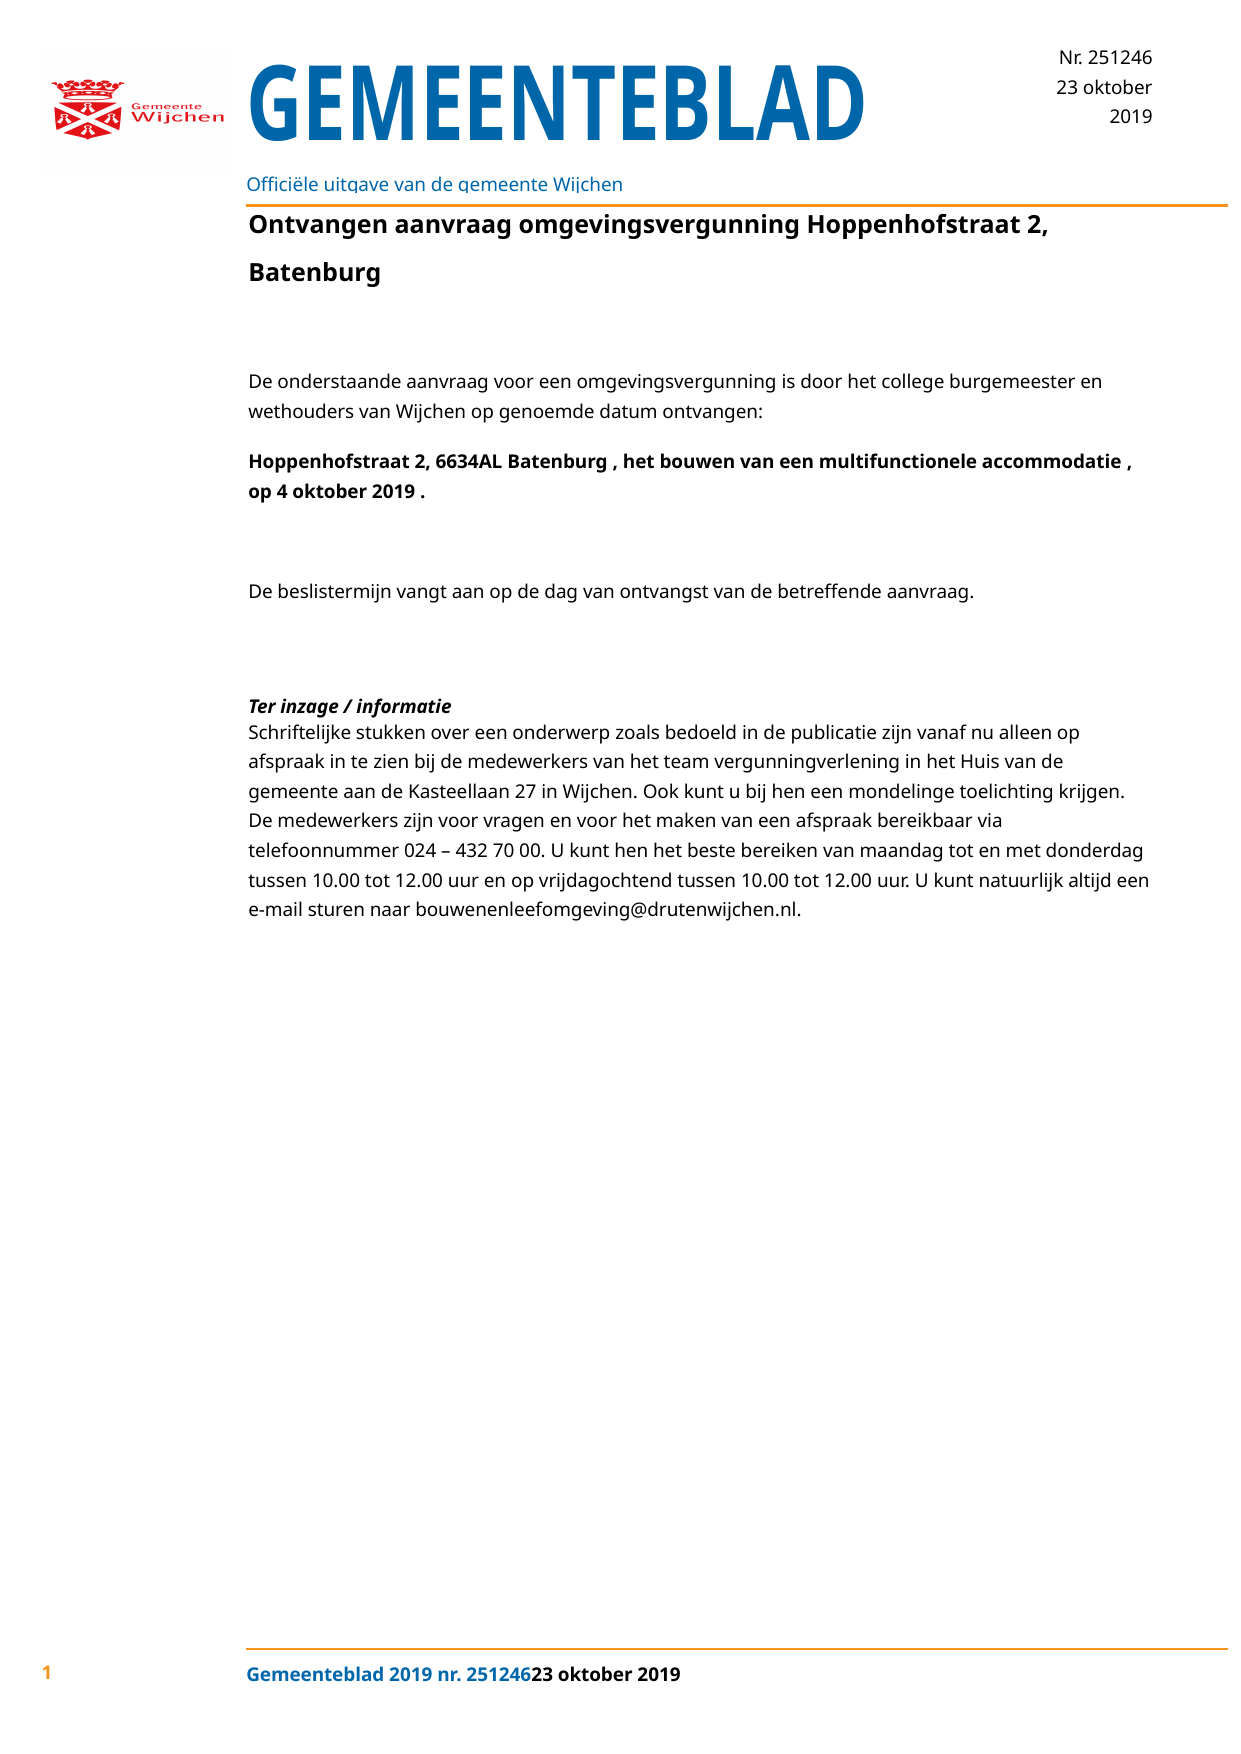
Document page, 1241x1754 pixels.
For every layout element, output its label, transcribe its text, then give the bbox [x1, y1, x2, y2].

text Ontvangen aanvraag omgevingsvergunning Hoppenhofstraat 2, Batenburg [248, 207, 1152, 288]
text Ter inzage / informatie [248, 693, 1152, 719]
text De onderstaande aanvraag voor een omgevingsvergunning is door het college burgemeester en wethouders van Wijchen op genoemde datum ontvangen: [248, 368, 1152, 424]
text De beslistermijn vangt aan op de dag van ontvangst van de betreffende aanvraag. [248, 579, 1152, 604]
text Hoppenhofstraat 2, 6634AL Batenburg , het bouwen van een multifunctionele accommodatie , op 4 oktober 2019 . [248, 448, 1152, 504]
text Schriftelijke stukken over een onderwerp zoals bedoeld in de publicatie zijn vanaf nu alleen op afspraak in te zien bij de medewerkers van het team vergunningverlening in het Huis van de gemeente aan de Kasteellaan 27 in Wijchen. Ook kunt u bij hen een mondelinge toelichting krijgen. De medewerkers zijn voor vragen en voor het maken van een afspraak bereikbaar via telefoonnummer 024 – 432 70 00. U kunt hen het beste bereiken van maandag tot en met donderdag tussen 10.00 tot 12.00 uur en op vrijdagochtend tussen 10.00 tot 12.00 uur. U kunt natuurlijk altijd een e-mail sturen naar bouwenenleefomgeving@drutenwijchen.nl. [248, 719, 1152, 922]
picture [41, 47, 231, 172]
